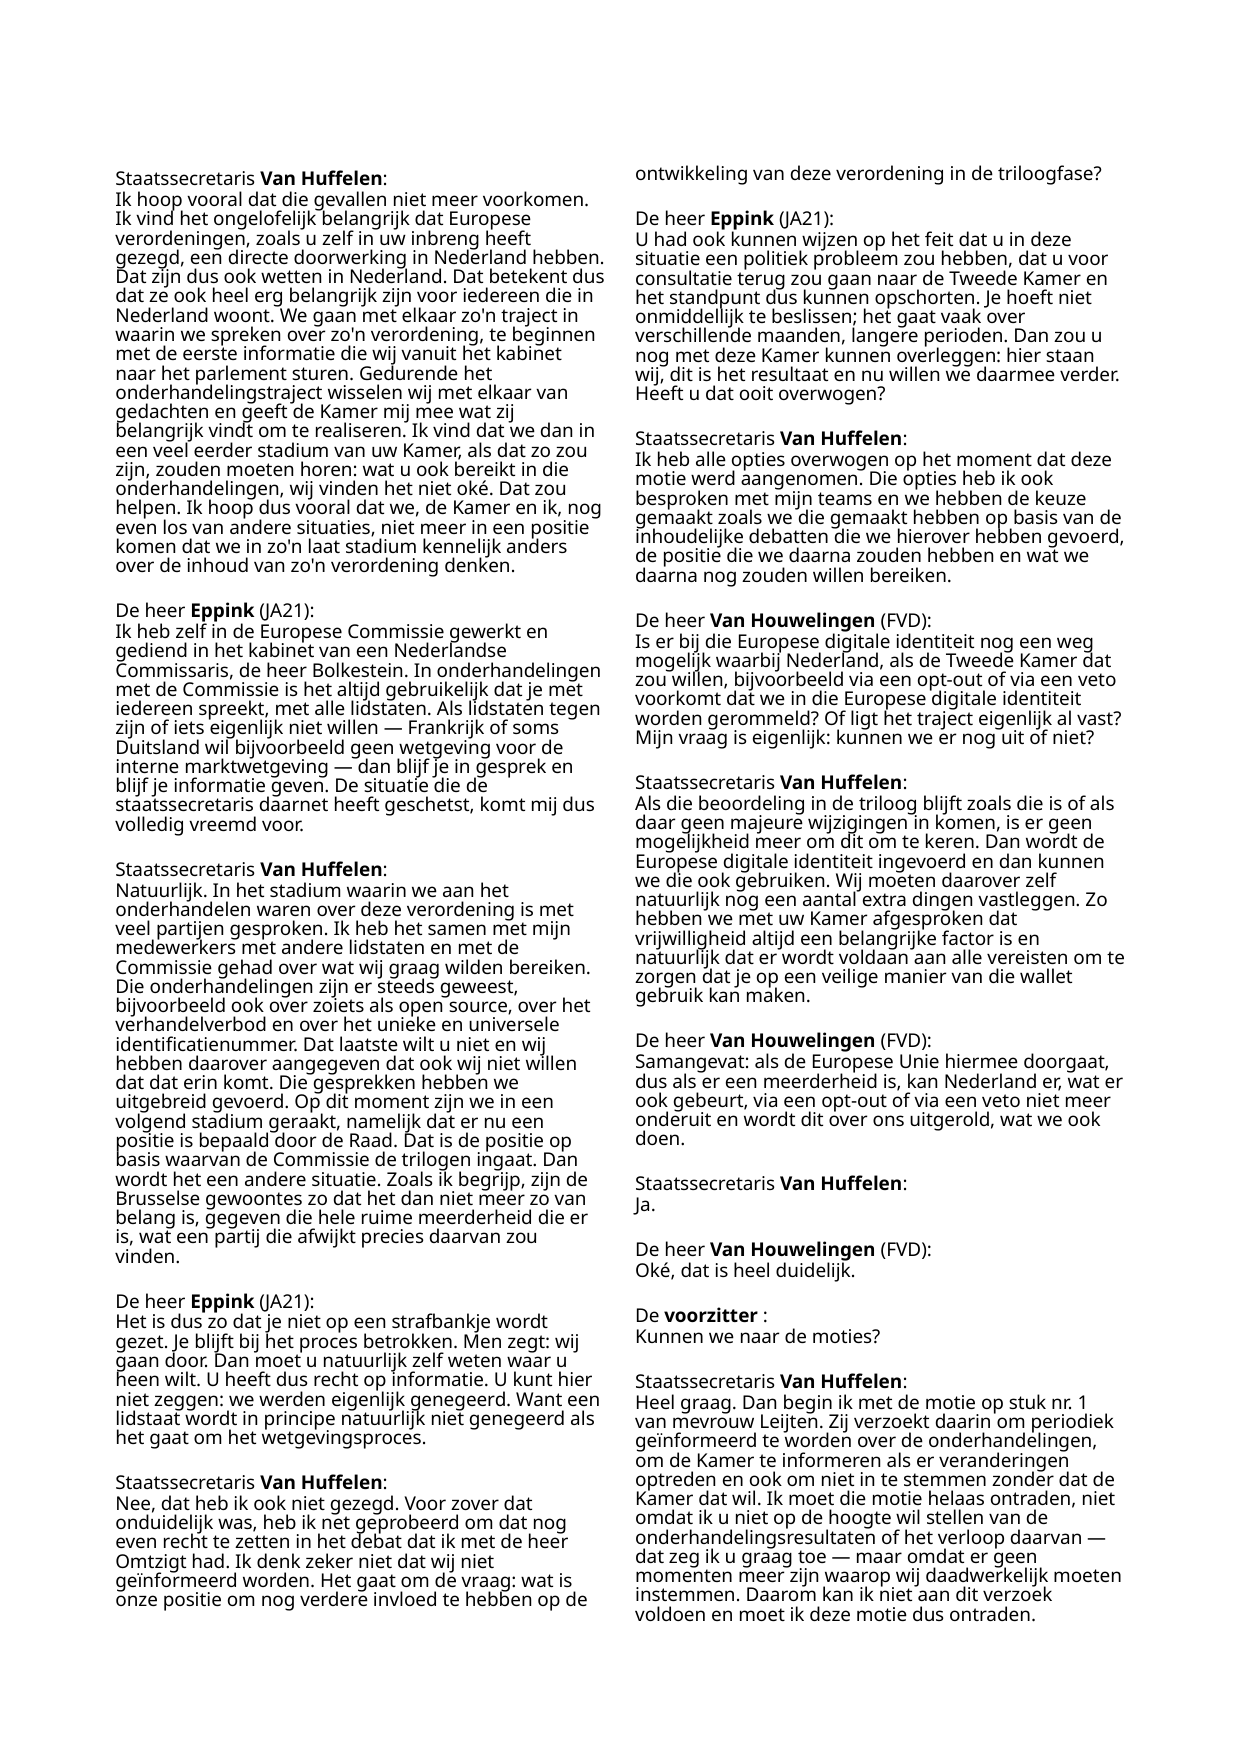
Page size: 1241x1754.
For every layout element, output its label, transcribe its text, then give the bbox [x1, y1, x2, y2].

text Staatssecretaris Van Huffelen: [115, 856, 605, 882]
text Kunnen we naar de moties? [635, 1328, 1125, 1347]
text De heer Eppink (JA21): [115, 597, 605, 623]
text De heer Van Houwelingen (FVD): [635, 1028, 1125, 1053]
text Staatssecretaris Van Huffelen: [635, 425, 1125, 451]
text Staatssecretaris Van Huffelen: [635, 1171, 1125, 1196]
text Staatssecretaris Van Huffelen: [635, 769, 1125, 795]
text Samangevat: als de Europese Unie hiermee doorgaat, dus als er een meerderheid is, kan Nederland er, wat er ook gebeurt, via een opt-out of via een veto niet meer onderuit en wordt dit over ons uitgerold, wat we ook doen. [635, 1053, 1125, 1150]
text Ik hoop vooral dat die gevallen niet meer voorkomen. Ik vind het ongelofelijk belangrijk dat Europese verordeningen, zoals u zelf in uw inbreng heeft gezegd, een directe doorwerking in Nederland hebben. Dat zijn dus ook wetten in Nederland. Dat betekent dus dat ze ook heel erg belangrijk zijn voor iedereen die in Nederland woont. We gaan met elkaar zo'n traject in waarin we spreken over zo'n verordening, te beginnen met de eerste informatie die wij vanuit het kabinet naar het parlement sturen. Gedurende het onderhandelingstraject wisselen wij met elkaar van gedachten en geeft de Kamer mij mee wat zij belangrijk vindt om te realiseren. Ik vind dat we dan in een veel eerder stadium van uw Kamer, als dat zo zou zijn, zouden moeten horen: wat u ook bereikt in die onderhandelingen, wij vinden het niet oké. Dat zou helpen. Ik hoop dus vooral dat we, de Kamer en ik, nog even los van andere situaties, niet meer in een positie komen dat we in zo'n laat stadium kennelijk anders over de inhoud van zo'n verordening denken. [115, 191, 605, 576]
text Ik heb zelf in de Europese Commissie gewerkt en gediend in het kabinet van een Nederlandse Commissaris, de heer Bolkestein. In onderhandelingen met de Commissie is het altijd gebruikelijk dat je met iedereen spreekt, met alle lidstaten. Als lidstaten tegen zijn of iets eigenlijk niet willen — Frankrijk of soms Duitsland wil bijvoorbeeld geen wetgeving voor de interne marktwetgeving — dan blijf je in gesprek en blijf je informatie geven. De situatie die de staatssecretaris daarnet heeft geschetst, komt mij dus volledig vreemd voor. [115, 623, 605, 835]
text Natuurlijk. In het stadium waarin we aan het onderhandelen waren over deze verordening is met veel partijen gesproken. Ik heb het samen met mijn medewerkers met andere lidstaten en met de Commissie gehad over wat wij graag wilden bereiken. Die onderhandelingen zijn er steeds geweest, bijvoorbeeld ook over zoiets als open source, over het verhandelverbod en over het unieke en universele identificatienummer. Dat laatste wilt u niet en wij hebben daarover aangegeven dat ook wij niet willen dat dat erin komt. Die gesprekken hebben we uitgebreid gevoerd. Op dit moment zijn we in een volgend stadium geraakt, namelijk dat er nu een positie is bepaald door de Raad. Dat is de positie op basis waarvan de Commissie de trilogen ingaat. Dan wordt het een andere situatie. Zoals ik begrijp, zijn de Brusselse gewoontes zo dat het dan niet meer zo van belang is, gegeven die hele ruime meerderheid die er is, wat een partij die afwijkt precies daarvan zou vinden. [115, 882, 605, 1267]
text De heer Eppink (JA21): [635, 205, 1125, 231]
text De heer Van Houwelingen (FVD): [635, 607, 1125, 633]
text Staatssecretaris Van Huffelen: [115, 165, 605, 191]
text Nee, dat heb ik ook niet gezegd. Voor zover dat onduidelijk was, heb ik net geprobeerd om dat nog even recht te zetten in het debat dat ik met de heer Omtzigt had. Ik denk zeker niet dat wij niet geïnformeerd worden. Het gaat om de vraag: wat is onze positie om nog verdere invloed te hebben op de [115, 1495, 605, 1611]
text ontwikkeling van deze verordening in de triloogfase? [635, 165, 1125, 184]
text Staatssecretaris Van Huffelen: [115, 1469, 605, 1495]
text Heel graag. Dan begin ik met de motie op stuk nr. 1 van mevrouw Leijten. Zij verzoekt daarin om periodiek geïnformeerd te worden over de onderhandelingen, om de Kamer te informeren als er veranderingen optreden en ook om niet in te stemmen zonder dat de Kamer dat wil. Ik moet die motie helaas ontraden, niet omdat ik u niet op de hoogte wil stellen van de onderhandelingsresultaten of het verloop daarvan — dat zeg ik u graag toe — maar omdat er geen momenten meer zijn waarop wij daadwerkelijk moeten instemmen. Daarom kan ik niet aan dit verzoek voldoen en moet ik deze motie dus ontraden. [635, 1394, 1125, 1625]
text Is er bij die Europese digitale identiteit nog een weg mogelijk waarbij Nederland, als de Tweede Kamer dat zou willen, bijvoorbeeld via een opt-out of via een veto voorkomt dat we in die Europese digitale identiteit worden gerommeld? Of ligt het traject eigenlijk al vast? Mijn vraag is eigenlijk: kunnen we er nog uit of niet? [635, 633, 1125, 748]
text Ja. [635, 1196, 1125, 1216]
text De voorzitter : [635, 1302, 1125, 1328]
text Het is dus zo dat je niet op een strafbankje wordt gezet. Je blijft bij het proces betrokken. Men zegt: wij gaan door. Dan moet u natuurlijk zelf weten waar u heen wilt. U heeft dus recht op informatie. U kunt hier niet zeggen: we werden eigenlijk genegeerd. Want een lidstaat wordt in principe natuurlijk niet genegeerd als het gaat om het wetgevingsproces. [115, 1313, 605, 1448]
text Als die beoordeling in de triloog blijft zoals die is of als daar geen majeure wijzigingen in komen, is er geen mogelijkheid meer om dit om te keren. Dan wordt de Europese digitale identiteit ingevoerd en dan kunnen we die ook gebruiken. Wij moeten daarover zelf natuurlijk nog een aantal extra dingen vastleggen. Zo hebben we met uw Kamer afgesproken dat vrijwilligheid altijd een belangrijke factor is en natuurlijk dat er wordt voldaan aan alle vereisten om te zorgen dat je op een veilige manier van die wallet gebruik kan maken. [635, 795, 1125, 1007]
text De heer Van Houwelingen (FVD): [635, 1236, 1125, 1262]
text U had ook kunnen wijzen op het feit dat u in deze situatie een politiek probleem zou hebben, dat u voor consultatie terug zou gaan naar de Tweede Kamer en het standpunt dus kunnen opschorten. Je hoeft niet onmiddellijk te beslissen; het gaat vaak over verschillende maanden, langere perioden. Dan zou u nog met deze Kamer kunnen overleggen: hier staan wij, dit is het resultaat en nu willen we daarmee verder. Heeft u dat ooit overwogen? [635, 231, 1125, 404]
text Oké, dat is heel duidelijk. [635, 1262, 1125, 1281]
text Ik heb alle opties overwogen op het moment dat deze motie werd aangenomen. Die opties heb ik ook besproken met mijn teams en we hebben de keuze gemaakt zoals we die gemaakt hebben op basis van de inhoudelijke debatten die we hierover hebben gevoerd, de positie die we daarna zouden hebben en wat we daarna nog zouden willen bereiken. [635, 451, 1125, 586]
text De heer Eppink (JA21): [115, 1288, 605, 1313]
text Staatssecretaris Van Huffelen: [635, 1368, 1125, 1394]
